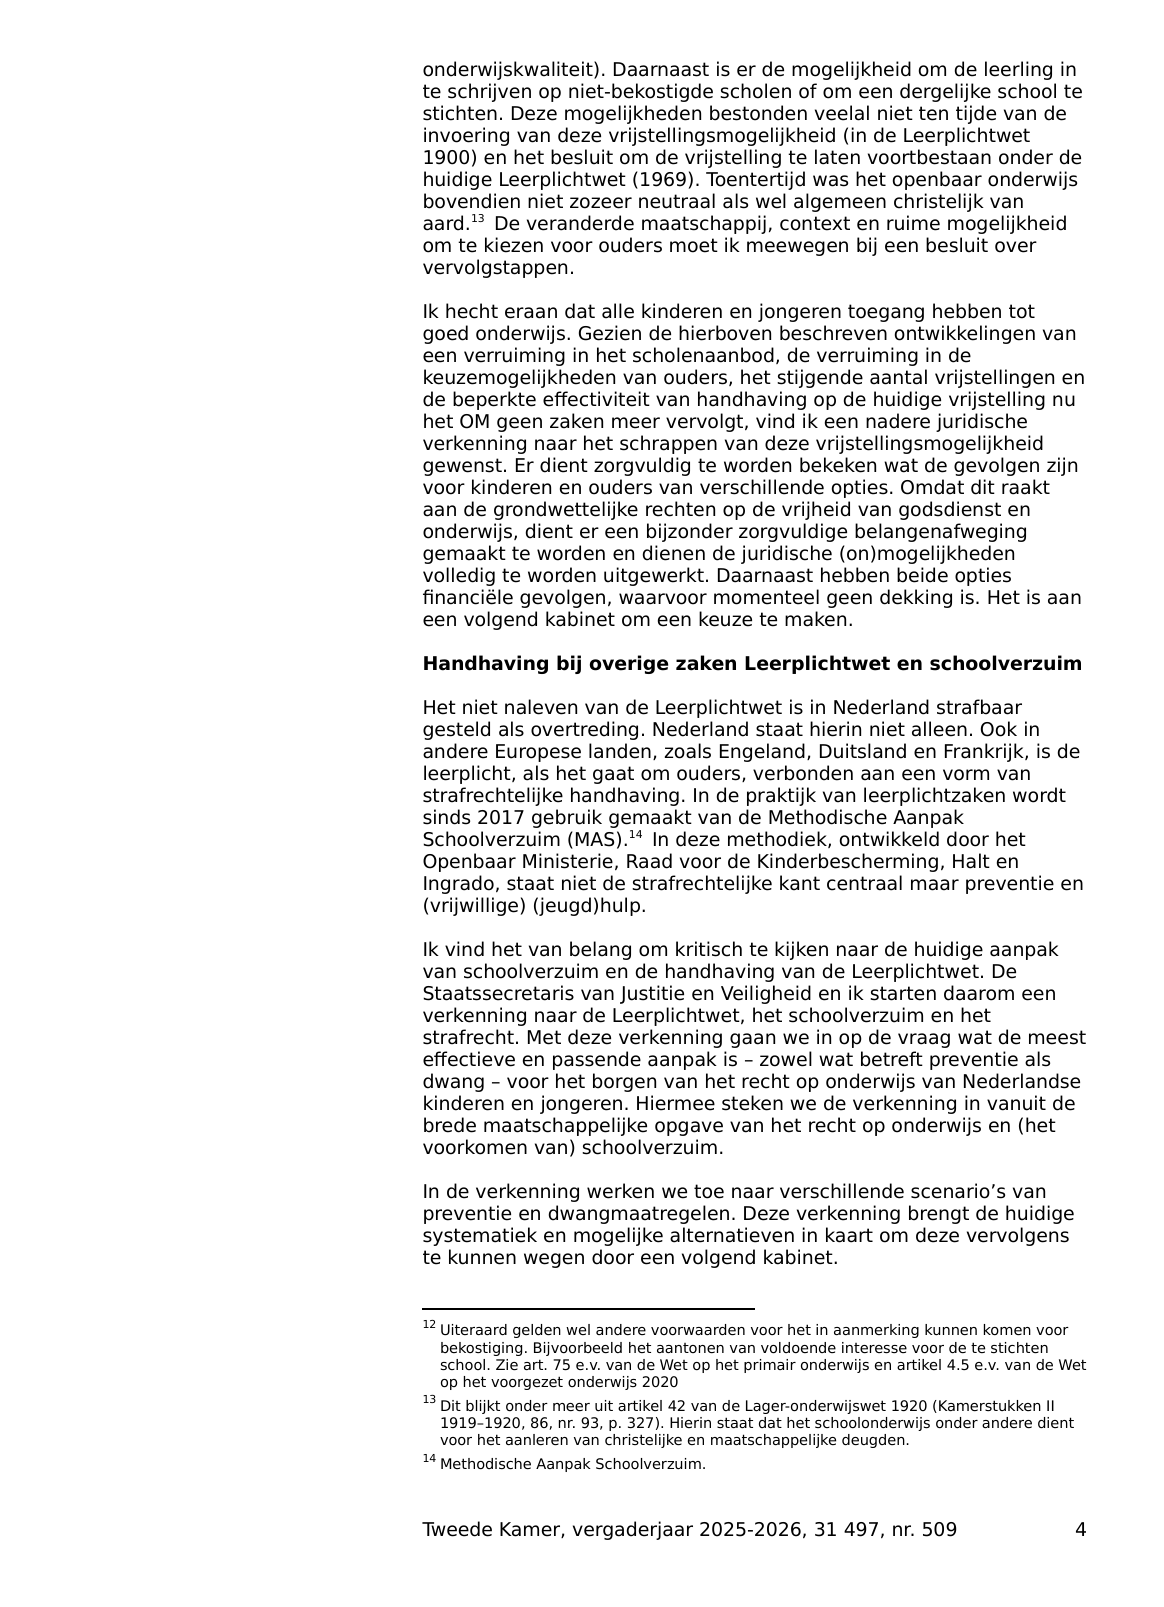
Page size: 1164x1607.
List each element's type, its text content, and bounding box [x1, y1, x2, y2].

text Ik hecht eraan dat alle kinderen en jongeren toegang hebben tot goed onderwijs. Gezien de hierboven beschreven ontwikkelingen van een verruiming in het scholenaanbod, de verruiming in de keuzemogelijkheden van ouders, het stijgende aantal vrijstellingen en de beperkte effectiviteit van handhaving op de huidige vrijstelling nu het OM geen zaken meer vervolgt, vind ik een nadere juridische verkenning naar het schrappen van deze vrijstellingsmogelijkheid gewenst. Er dient zorgvuldig te worden bekeken wat de gevolgen zijn voor kinderen en ouders van verschillende opties. Omdat dit raakt aan de grondwettelijke rechten op de vrijheid van godsdienst en onderwijs, dient er een bijzonder zorgvuldige belangenafweging gemaakt te worden en dienen de juridische (on)mogelijkheden volledig te worden uitgewerkt. Daarnaast hebben beide opties financiële gevolgen, waarvoor momenteel geen dekking is. Het is aan een volgend kabinet om een keuze te maken. [422, 301, 1087, 631]
text Ik vind het van belang om kritisch te kijken naar de huidige aanpak van schoolverzuim en de handhaving van de Leerplichtwet. De Staatssecretaris van Justitie en Veiligheid en ik starten daarom een verkenning naar de Leerplichtwet, het schoolverzuim en het strafrecht. Met deze verkenning gaan we in op de vraag wat de meest effectieve en passende aanpak is – zowel wat betreft preventie als dwang – voor het borgen van het recht op onderwijs van Nederlandse kinderen en jongeren. Hiermee steken we de verkenning in vanuit de brede maatschappelijke opgave van het recht op onderwijs en (het voorkomen van) schoolverzuim. [422, 939, 1087, 1159]
subtitle Handhaving bij overige zaken Leerplichtwet en schoolverzuim [422, 653, 1087, 675]
text onderwijskwaliteit). Daarnaast is er de mogelijkheid om de leerling in te schrijven op niet-bekostigde scholen of om een dergelijke school te stichten. Deze mogelijkheden bestonden veelal niet ten tijde van de invoering van deze vrijstellingsmogelijkheid (in de Leerplichtwet 1900) en het besluit om de vrijstelling te laten voortbestaan onder de huidige Leerplichtwet (1969). Toentertijd was het openbaar onderwijs bovendien niet zozeer neutraal als wel algemeen christelijk van aard. De veranderde maatschappij, context en ruime mogelijkheid om te kiezen voor ouders moet ik meewegen bij een besluit over vervolgstappen. [422, 59, 1087, 279]
text Uiteraard gelden wel andere voorwaarden voor het in aanmerking kunnen komen voor bekostiging. Bijvoorbeeld het aantonen van voldoende interesse voor de te stichten school. Zie art. 75 e.v. van de Wet op het primair onderwijs en artikel 4.5 e.v. van de Wet op het voorgezet onderwijs 2020 [422, 1318, 1087, 1391]
text In de verkenning werken we toe naar verschillende scenario’s van preventie en dwangmaatregelen. Deze verkenning brengt de huidige systematiek en mogelijke alternatieven in kaart om deze vervolgens te kunnen wegen door een volgend kabinet. [422, 1181, 1087, 1269]
text Dit blijkt onder meer uit artikel 42 van de Lager-onderwijswet 1920 (Kamerstukken II 1919–1920, 86, nr. 93, p. 327). Hierin staat dat het schoolonderwijs onder andere dient voor het aanleren van christelijke en maatschappelijke deugden. [422, 1393, 1087, 1449]
text Methodische Aanpak Schoolverzuim. [422, 1452, 1087, 1474]
text Het niet naleven van de Leerplichtwet is in Nederland strafbaar gesteld als overtreding. Nederland staat hierin niet alleen. Ook in andere Europese landen, zoals Engeland, Duitsland en Frankrijk, is de leerplicht, als het gaat om ouders, verbonden aan een vorm van strafrechtelijke handhaving. In de praktijk van leerplichtzaken wordt sinds 2017 gebruik gemaakt van de Methodische Aanpak Schoolverzuim (MAS). In deze methodiek, ontwikkeld door het Openbaar Ministerie, Raad voor de Kinderbescherming, Halt en Ingrado, staat niet de strafrechtelijke kant centraal maar preventie en (vrijwillige) (jeugd)hulp. [422, 697, 1087, 917]
